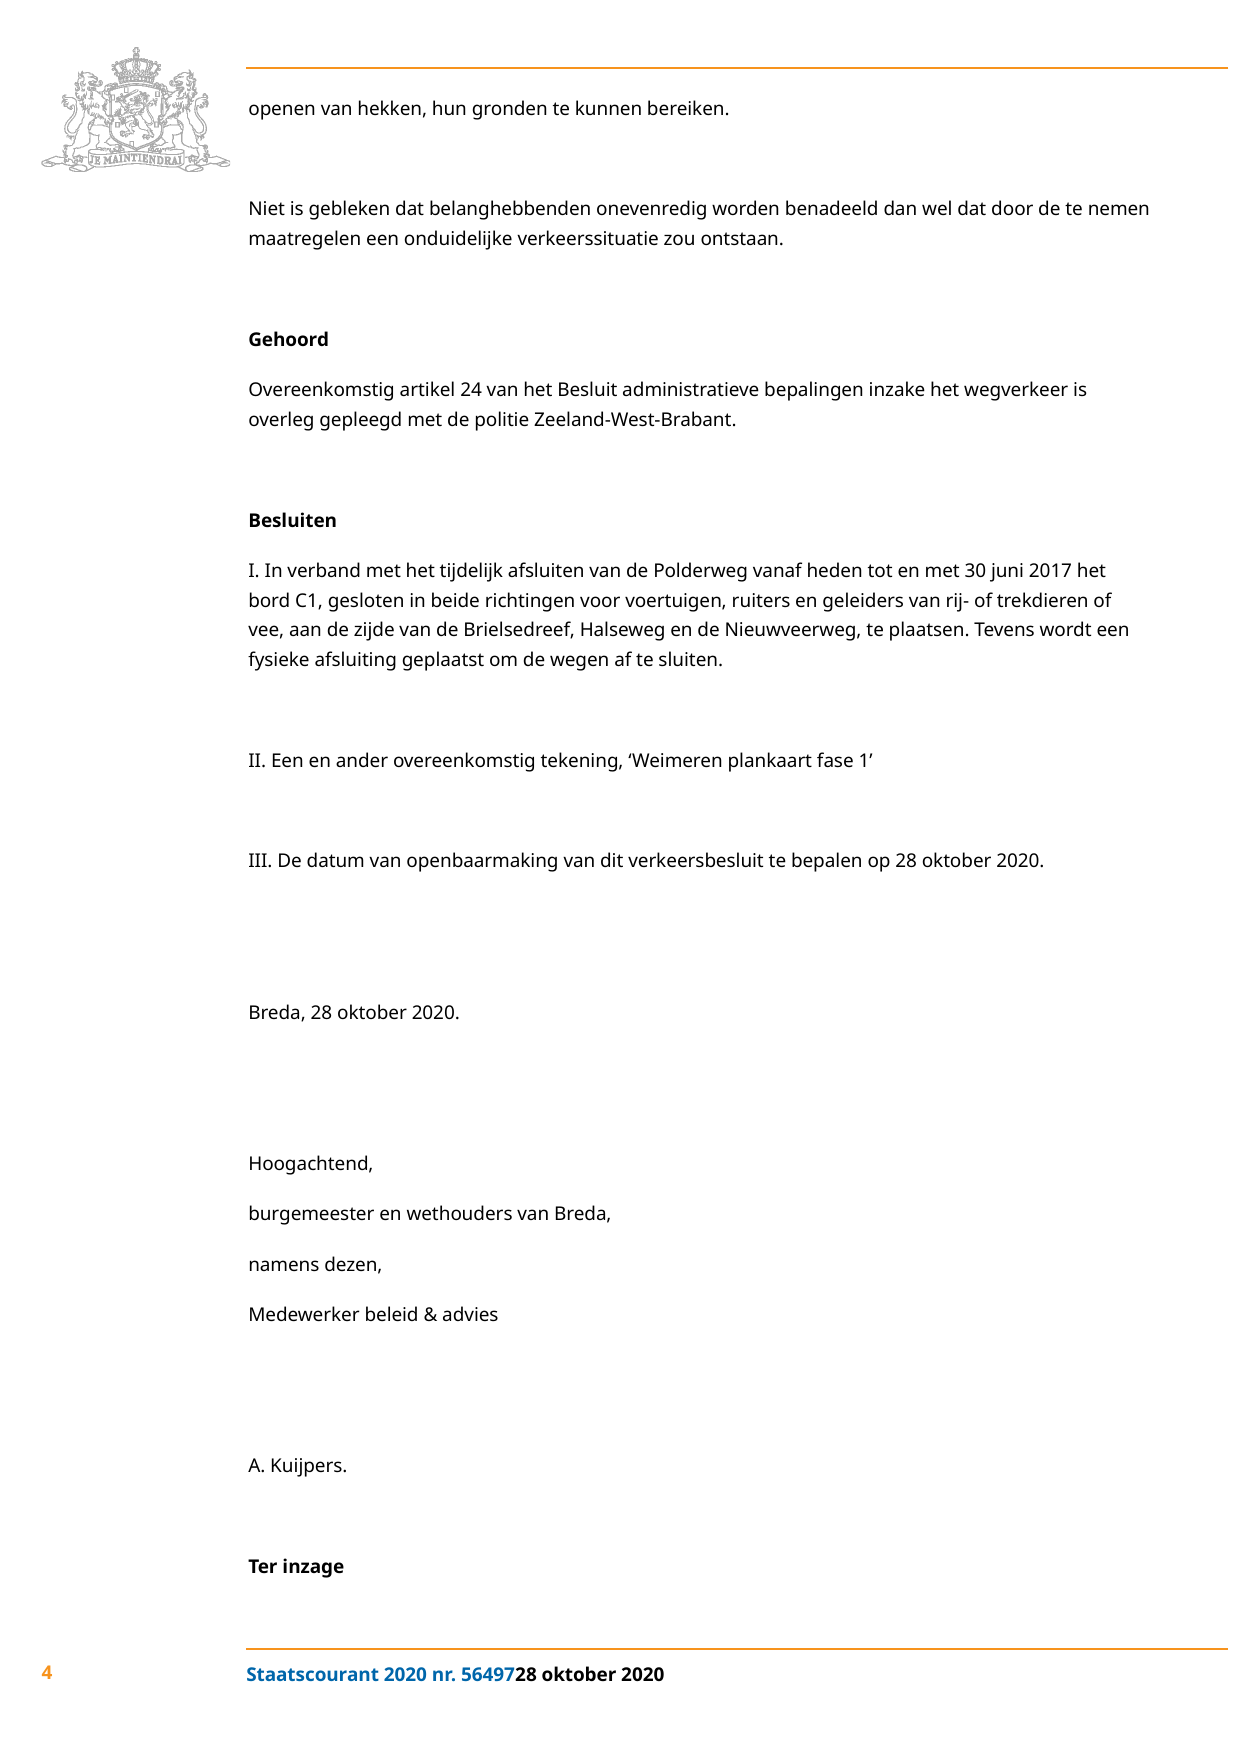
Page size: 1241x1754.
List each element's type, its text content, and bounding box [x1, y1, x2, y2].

text Gehoord [248, 326, 1152, 352]
text Ter inzage [248, 1553, 1152, 1579]
text burgemeester en wethouders van Breda, [248, 1201, 1152, 1226]
text A. Kuijpers. [248, 1453, 1152, 1478]
text Hoogachtend, [248, 1150, 1152, 1176]
text Overeenkomstig artikel 24 van het Besluit administratieve bepalingen inzake het wegverkeer is overleg gepleegd met de politie Zeeland-West-Brabant. [248, 376, 1152, 432]
text Besluiten [248, 507, 1152, 533]
text II. Een en ander overeenkomstig tekening, ‘Weimeren plankaart fase 1’ [248, 747, 1152, 773]
text openen van hekken, hun gronden te kunnen bereiken. [248, 95, 1152, 121]
text Niet is gebleken dat belanghebbenden onevenredig worden benadeeld dan wel dat door de te nemen maatregelen een onduidelijke verkeerssituatie zou ontstaan. [248, 196, 1152, 251]
text Medewerker beleid & advies [248, 1301, 1152, 1327]
text III. De datum van openbaarmaking van dit verkeersbesluit te bepalen op 28 oktober 2020. [248, 848, 1152, 873]
text namens dezen, [248, 1251, 1152, 1277]
text I. In verband met het tijdelijk afsluiten van de Polderweg vanaf heden tot en met 30 juni 2017 het bord C1, gesloten in beide richtingen voor voertuigen, ruiters en geleiders van rij- of trekdieren of vee, aan de zijde van de Brielsedreef, Halseweg en de Nieuwveerweg, te plaatsen. Tevens wordt een fysieke afsluiting geplaatst om de wegen af te sluiten. [248, 557, 1152, 672]
picture [41, 47, 231, 172]
text Breda, 28 oktober 2020. [248, 999, 1152, 1025]
